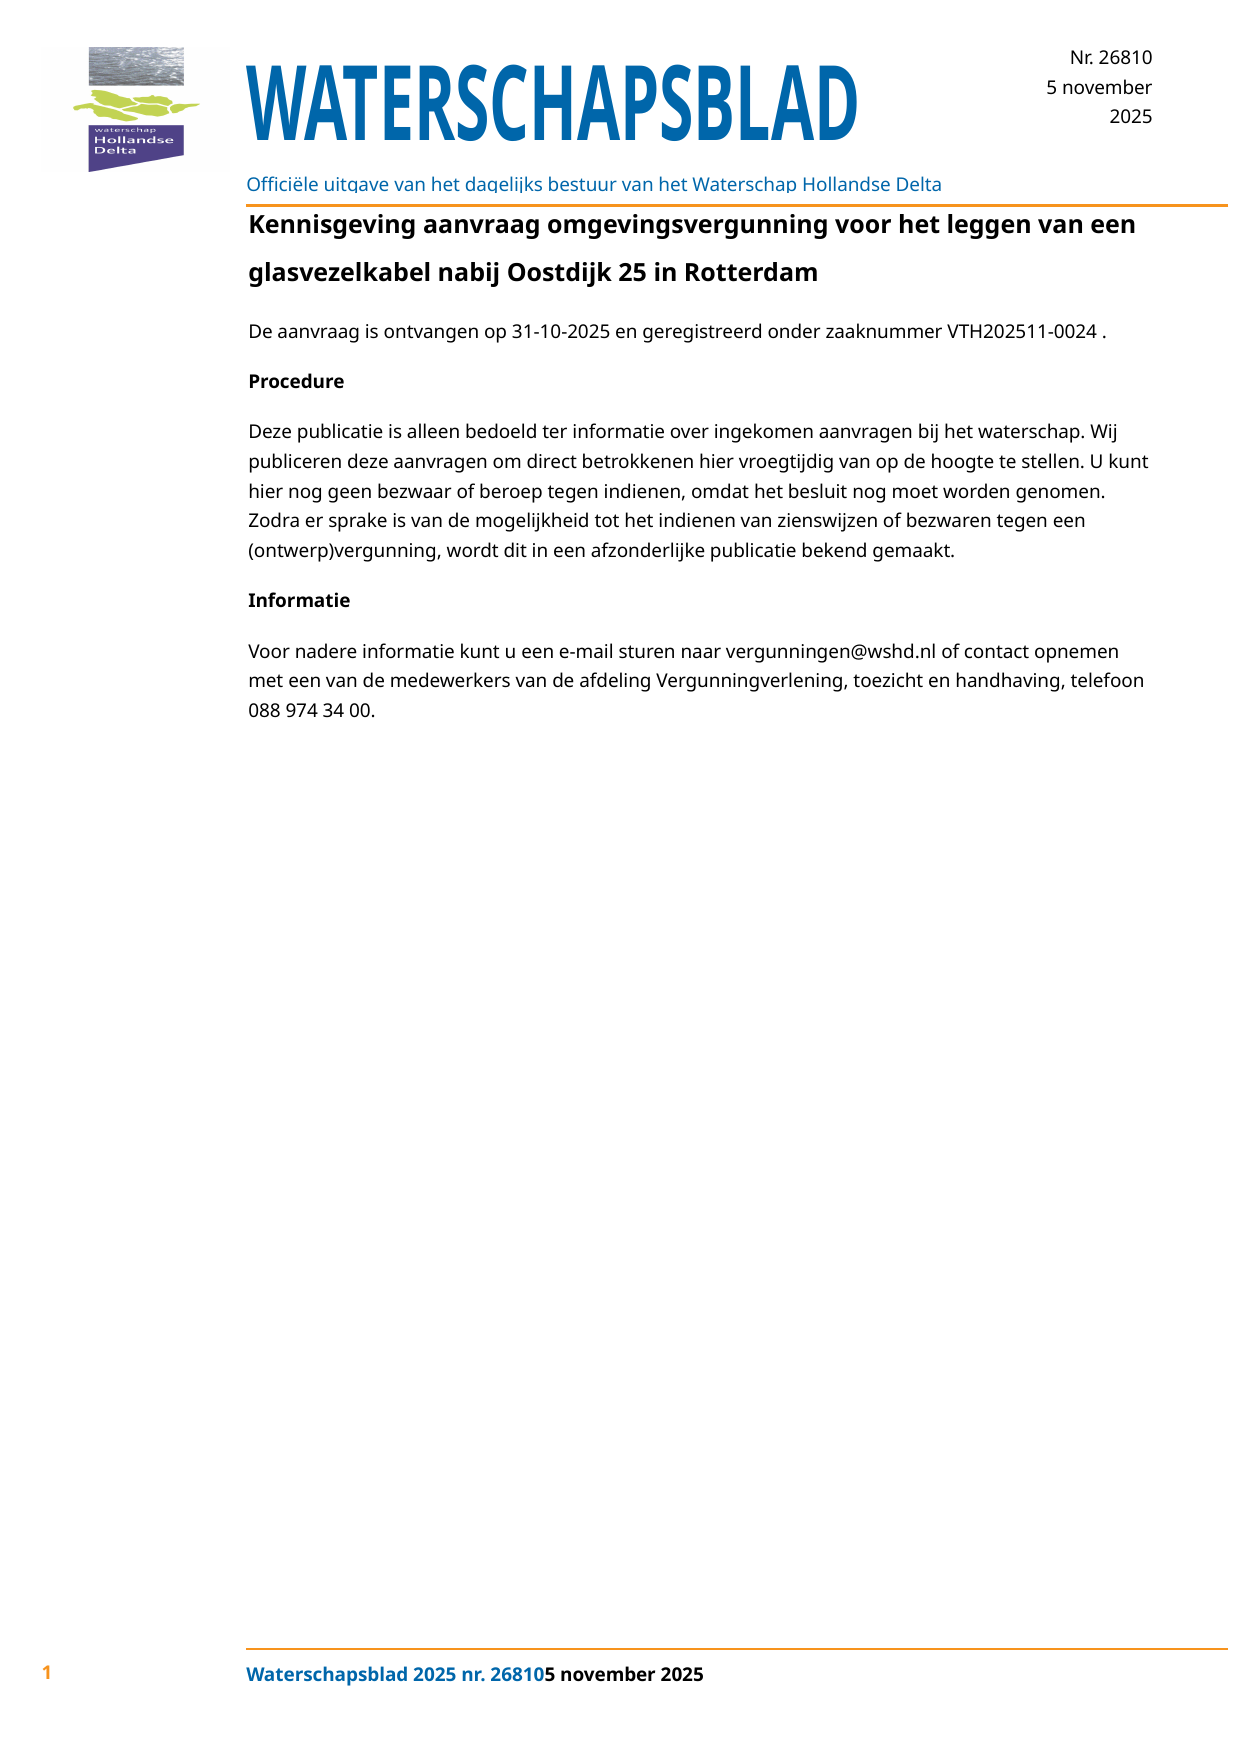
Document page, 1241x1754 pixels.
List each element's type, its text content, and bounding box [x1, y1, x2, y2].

picture [41, 47, 231, 172]
text Informatie [248, 587, 1152, 613]
text Voor nadere informatie kunt u een e-mail sturen naar vergunningen@wshd.nl of contact opnemen met een van de medewerkers van de afdeling Vergunningverlening, toezicht en handhaving, telefoon 088 974 34 00. [248, 638, 1152, 723]
text Kennisgeving aanvraag omgevingsvergunning voor het leggen van een glasvezelkabel nabij Oostdijk 25 in Rotterdam [248, 207, 1152, 288]
text De aanvraag is ontvangen op 31-10-2025 en geregistreerd onder zaaknummer VTH202511-0024 . [248, 318, 1152, 344]
text Deze publicatie is alleen bedoeld ter informatie over ingekomen aanvragen bij het waterschap. Wij publiceren deze aanvragen om direct betrokkenen hier vroegtijdig van op de hoogte te stellen. U kunt hier nog geen bezwaar of beroep tegen indienen, omdat het besluit nog moet worden genomen. Zodra er sprake is van de mogelijkheid tot het indienen van zienswijzen of bezwaren tegen een (ontwerp)vergunning, wordt dit in een afzonderlijke publicatie bekend gemaakt. [248, 419, 1152, 563]
text Procedure [248, 368, 1152, 394]
